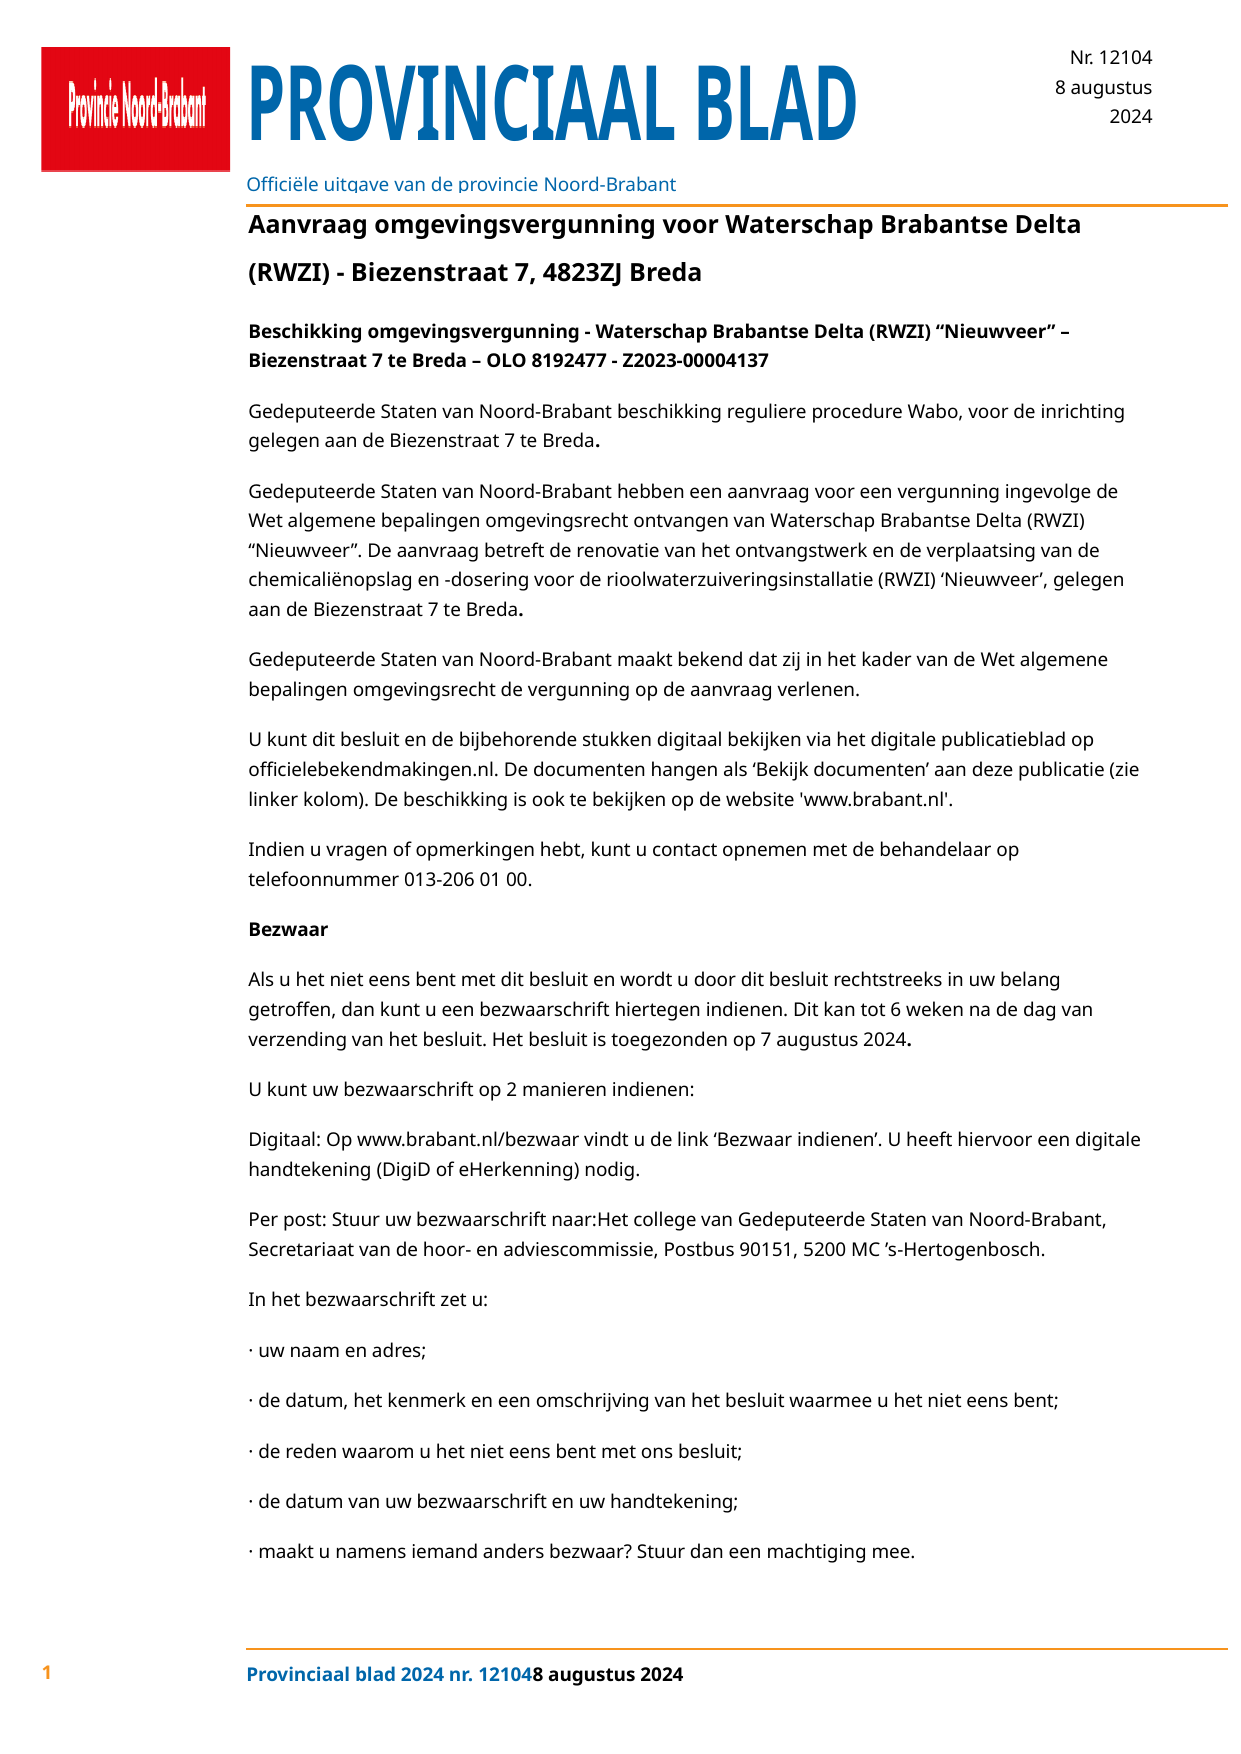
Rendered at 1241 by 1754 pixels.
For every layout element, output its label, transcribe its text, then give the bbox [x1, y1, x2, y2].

text Aanvraag omgevingsvergunning voor Waterschap Brabantse Delta (RWZI) - Biezenstraat 7, 4823ZJ Breda [248, 207, 1152, 288]
text · de datum van uw bezwaarschrift en uw handtekening; [248, 1488, 1152, 1514]
text Per post: Stuur uw bezwaarschrift naar:Het college van Gedeputeerde Staten van Noord-Brabant, Secretariaat van de hoor- en adviescommissie, Postbus 90151, 5200 MC ’s‑Hertogenbosch. [248, 1207, 1152, 1262]
picture [41, 47, 231, 172]
text U kunt uw bezwaarschrift op 2 manieren indienen: [248, 1076, 1152, 1102]
text Gedeputeerde Staten van Noord-Brabant hebben een aanvraag voor een vergunning ingevolge de Wet algemene bepalingen omgevingsrecht ontvangen van Waterschap Brabantse Delta (RWZI) “Nieuwveer”. De aanvraag betreft de renovatie van het ontvangstwerk en de verplaatsing van de chemicaliënopslag en -dosering voor de rioolwaterzuiveringsinstallatie (RWZI) ‘Nieuwveer’, gelegen aan de Biezenstraat 7 te Breda. [248, 478, 1152, 622]
text Bezwaar [248, 916, 1152, 942]
text · de datum, het kenmerk en een omschrijving van het besluit waarmee u het niet eens bent; [248, 1387, 1152, 1413]
text Digitaal: Op www.brabant.nl/bezwaar vindt u de link ‘Bezwaar indienen’. U heeft hiervoor een digitale handtekening (DigiD of eHerkenning) nodig. [248, 1127, 1152, 1182]
text Als u het niet eens bent met dit besluit en wordt u door dit besluit rechtstreeks in uw belang getroffen, dan kunt u een bezwaarschrift hiertegen indienen. Dit kan tot 6 weken na de dag van verzending van het besluit. Het besluit is toegezonden op 7 augustus 2024. [248, 967, 1152, 1052]
text · de reden waarom u het niet eens bent met ons besluit; [248, 1438, 1152, 1464]
text Gedeputeerde Staten van Noord-Brabant maakt bekend dat zij in het kader van de Wet algemene bepalingen omgevingsrecht de vergunning op de aanvraag verlenen. [248, 647, 1152, 702]
text · uw naam en adres; [248, 1337, 1152, 1363]
text U kunt dit besluit en de bijbehorende stukken digitaal bekijken via het digitale publicatieblad op officielebekendmakingen.nl. De documenten hangen als ‘Bekijk documenten’ aan deze publicatie (zie linker kolom). De beschikking is ook te bekijken op de website 'www.brabant.nl'. [248, 727, 1152, 812]
text Indien u vragen of opmerkingen hebt, kunt u contact opnemen met de behandelaar op telefoonnummer 013-206 01 00. [248, 836, 1152, 892]
text In het bezwaarschrift zet u: [248, 1287, 1152, 1312]
text · maakt u namens iemand anders bezwaar? Stuur dan een machtiging mee. [248, 1539, 1152, 1564]
text Beschikking omgevingsvergunning - Waterschap Brabantse Delta (RWZI) “Nieuwveer” – Biezenstraat 7 te Breda – OLO 8192477 - Z2023-00004137 [248, 318, 1152, 373]
text Gedeputeerde Staten van Noord-Brabant beschikking reguliere procedure Wabo, voor de inrichting gelegen aan de Biezenstraat 7 te Breda. [248, 398, 1152, 453]
